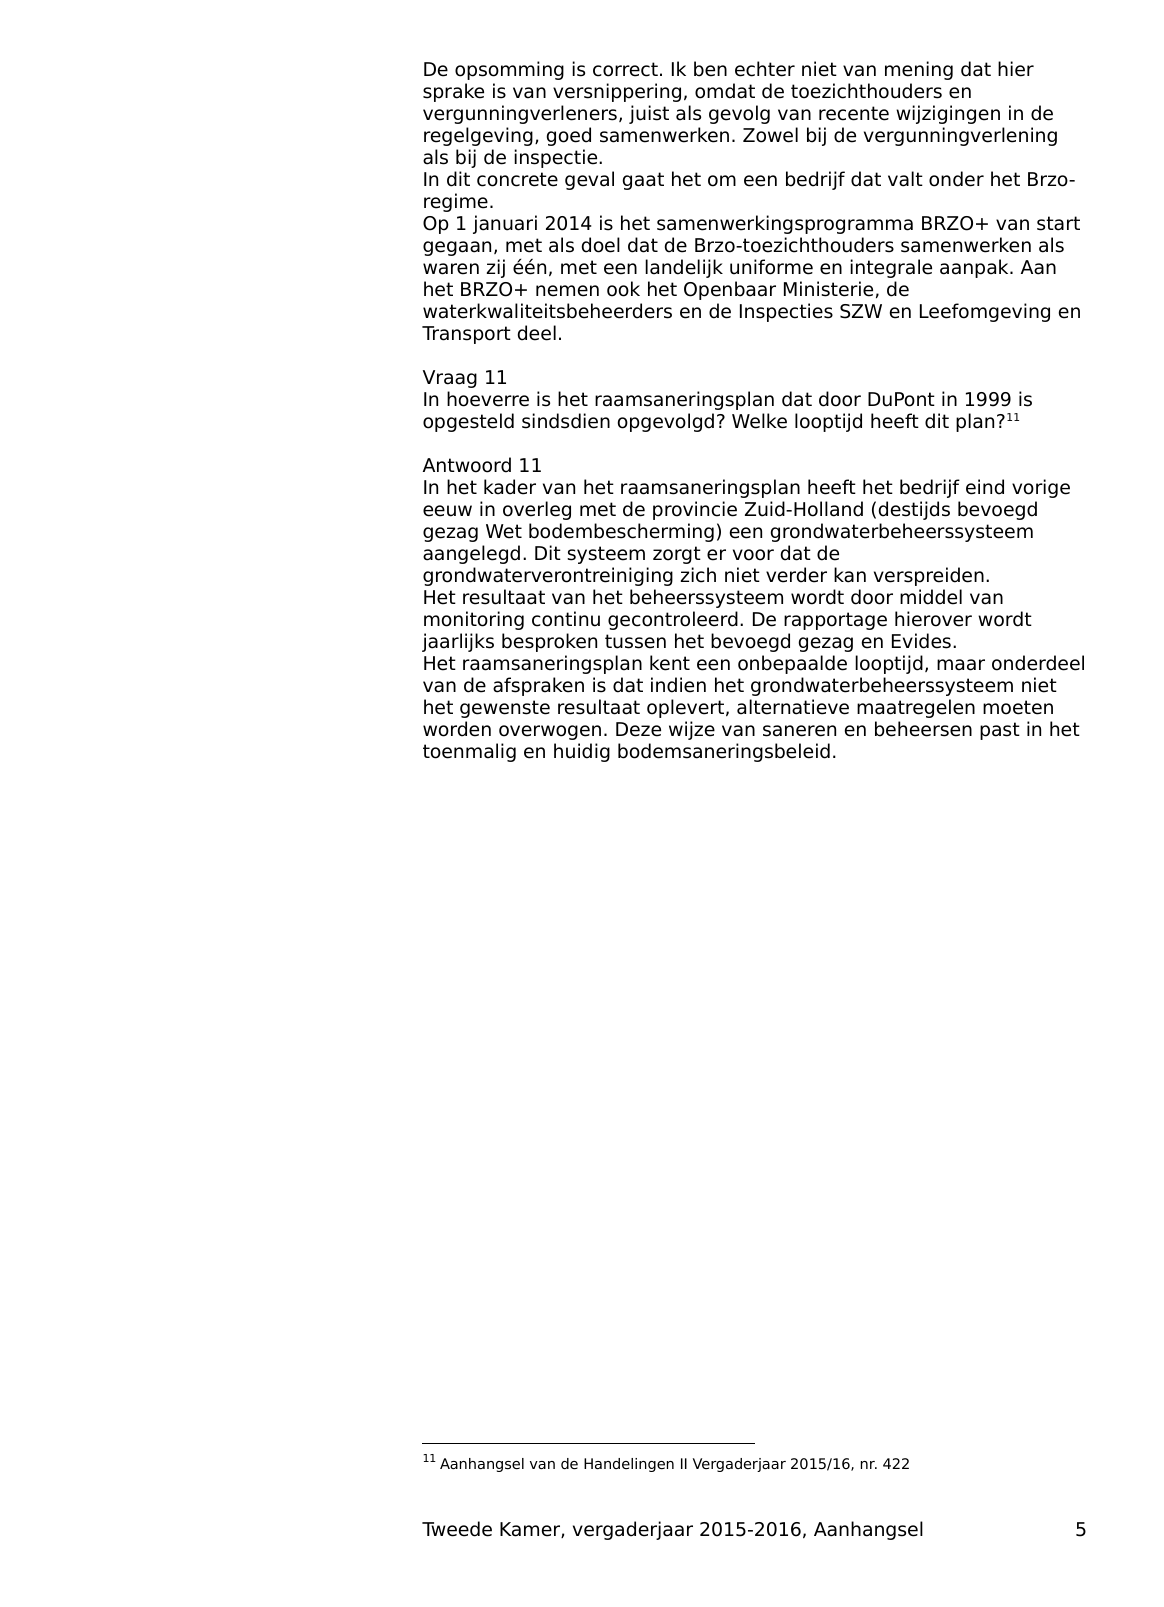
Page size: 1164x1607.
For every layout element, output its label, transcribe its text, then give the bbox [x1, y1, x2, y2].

text Het raamsaneringsplan kent een onbepaalde looptijd, maar onderdeel van de afspraken is dat indien het grondwaterbeheerssysteem niet het gewenste resultaat oplevert, alternatieve maatregelen moeten worden overwogen. Deze wijze van saneren en beheersen past in het toenmalig en huidig bodemsaneringsbeleid. [422, 653, 1087, 763]
text In hoeverre is het raamsaneringsplan dat door DuPont in 1999 is opgesteld sindsdien opgevolgd? Welke looptijd heeft dit plan? [422, 389, 1087, 433]
text Aanhangsel van de Handelingen II Vergaderjaar 2015/16, nr. 422 [422, 1452, 1087, 1474]
text Vraag 11 [422, 367, 1087, 389]
text Op 1 januari 2014 is het samenwerkingsprogramma BRZO+ van start gegaan, met als doel dat de Brzo-toezichthouders samenwerken als waren zij één, met een landelijk uniforme en integrale aanpak. Aan het BRZO+ nemen ook het Openbaar Ministerie, de waterkwaliteitsbeheerders en de Inspecties SZW en Leefomgeving en Transport deel. [422, 213, 1087, 345]
text In het kader van het raamsaneringsplan heeft het bedrijf eind vorige eeuw in overleg met de provincie Zuid-Holland (destijds bevoegd gezag Wet bodembescherming) een grondwaterbeheerssysteem aangelegd. Dit systeem zorgt er voor dat de grondwaterverontreiniging zich niet verder kan verspreiden. [422, 477, 1087, 587]
text In dit concrete geval gaat het om een bedrijf dat valt onder het Brzo-regime. [422, 169, 1087, 213]
text De opsomming is correct. Ik ben echter niet van mening dat hier sprake is van versnippering, omdat de toezichthouders en vergunningverleners, juist als gevolg van recente wijzigingen in de regelgeving, goed samenwerken. Zowel bij de vergunningverlening als bij de inspectie. [422, 59, 1087, 169]
text Het resultaat van het beheerssysteem wordt door middel van monitoring continu gecontroleerd. De rapportage hierover wordt jaarlijks besproken tussen het bevoegd gezag en Evides. [422, 587, 1087, 653]
text Antwoord 11 [422, 455, 1087, 477]
